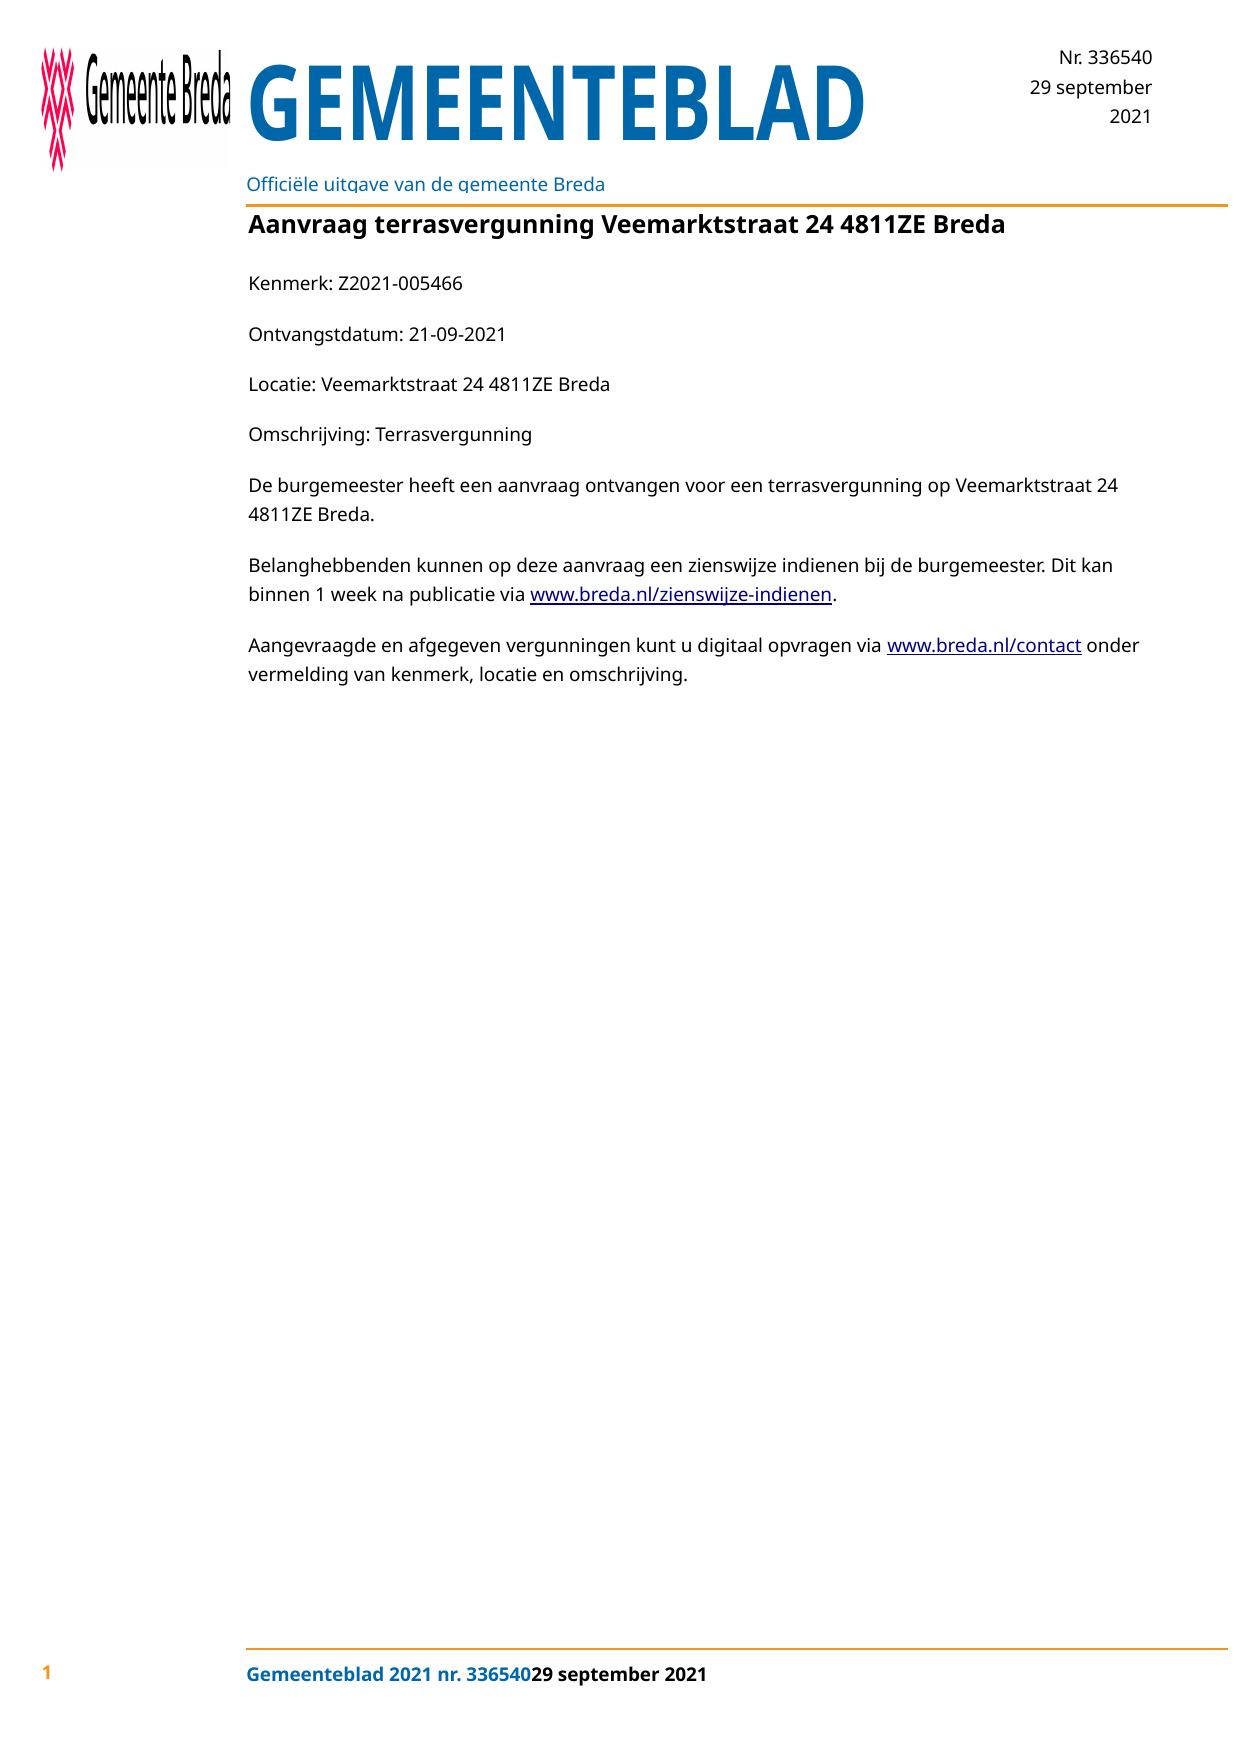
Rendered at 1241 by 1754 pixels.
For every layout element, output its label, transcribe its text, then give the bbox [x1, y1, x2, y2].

text De burgemeester heeft een aanvraag ontvangen voor een terrasvergunning op Veemarktstraat 24 4811ZE Breda. [248, 472, 1152, 527]
text Ontvangstdatum: 21-09-2021 [248, 321, 1152, 346]
text Aanvraag terrasvergunning Veemarktstraat 24 4811ZE Breda [248, 207, 1152, 241]
text Omschrijving: Terrasvergunning [248, 422, 1152, 447]
text Belanghebbenden kunnen op deze aanvraag een zienswijze indienen bij de burgemeester. Dit kan binnen 1 week na publicatie via www.breda.nl/zienswijze-indienen. [248, 552, 1152, 607]
text Kenmerk: Z2021-005466 [248, 270, 1152, 296]
text Aangevraagde en afgegeven vergunningen kunt u digitaal opvragen via www.breda.nl/contact onder vermelding van kenmerk, locatie en omschrijving. [248, 632, 1152, 687]
picture [41, 47, 231, 172]
text Locatie: Veemarktstraat 24 4811ZE Breda [248, 371, 1152, 397]
